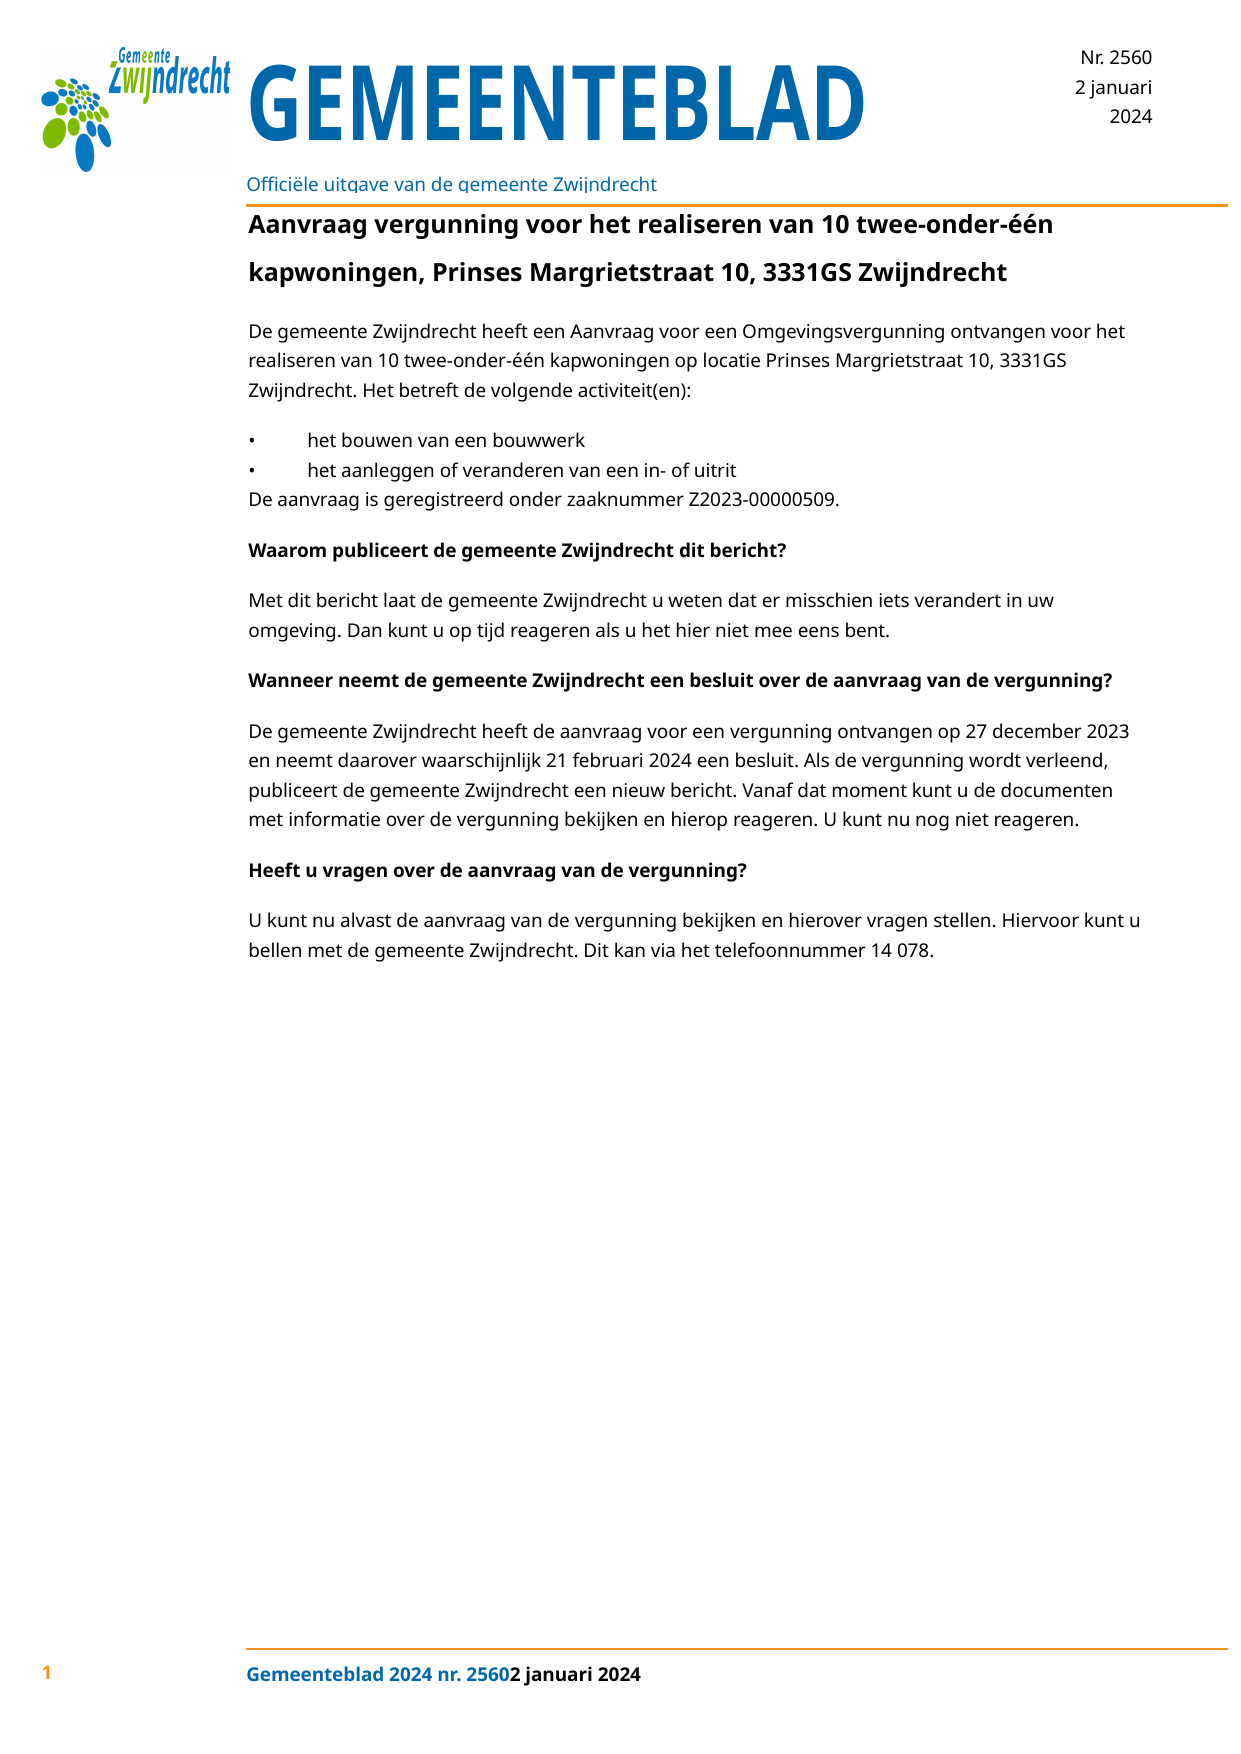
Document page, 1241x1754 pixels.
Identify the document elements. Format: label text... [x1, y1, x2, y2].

text Heeft u vragen over de aanvraag van de vergunning? [248, 857, 1152, 883]
text U kunt nu alvast de aanvraag van de vergunning bekijken en hierover vragen stellen. Hiervoor kunt u bellen met de gemeente Zwijndrecht. Dit kan via het telefoonnummer 14 078. [248, 907, 1152, 963]
list het aanleggen of veranderen van een in- of uitrit [248, 457, 1152, 483]
text Waarom publiceert de gemeente Zwijndrecht dit bericht? [248, 537, 1152, 563]
text Met dit bericht laat de gemeente Zwijndrecht u weten dat er misschien iets verandert in uw omgeving. Dan kunt u op tijd reageren als u het hier niet mee eens bent. [248, 587, 1152, 643]
picture [41, 47, 231, 172]
list het bouwen van een bouwwerk [248, 427, 1152, 453]
text De gemeente Zwijndrecht heeft de aanvraag voor een vergunning ontvangen op 27 december 2023 en neemt daarover waarschijnlijk 21 februari 2024 een besluit. Als de vergunning wordt verleend, publiceert de gemeente Zwijndrecht een nieuw bericht. Vanaf dat moment kunt u de documenten met informatie over de vergunning bekijken en hierop reageren. U kunt nu nog niet reageren. [248, 718, 1152, 832]
text De gemeente Zwijndrecht heeft een Aanvraag voor een Omgevingsvergunning ontvangen voor het realiseren van 10 twee-onder-één kapwoningen op locatie Prinses Margrietstraat 10, 3331GS Zwijndrecht. Het betreft de volgende activiteit(en): [248, 318, 1152, 403]
text Aanvraag vergunning voor het realiseren van 10 twee-onder-één kapwoningen, Prinses Margrietstraat 10, 3331GS Zwijndrecht [248, 207, 1152, 288]
text Wanneer neemt de gemeente Zwijndrecht een besluit over de aanvraag van de vergunning? [248, 667, 1152, 693]
text De aanvraag is geregistreerd onder zaaknummer Z2023-00000509. [248, 487, 1152, 512]
